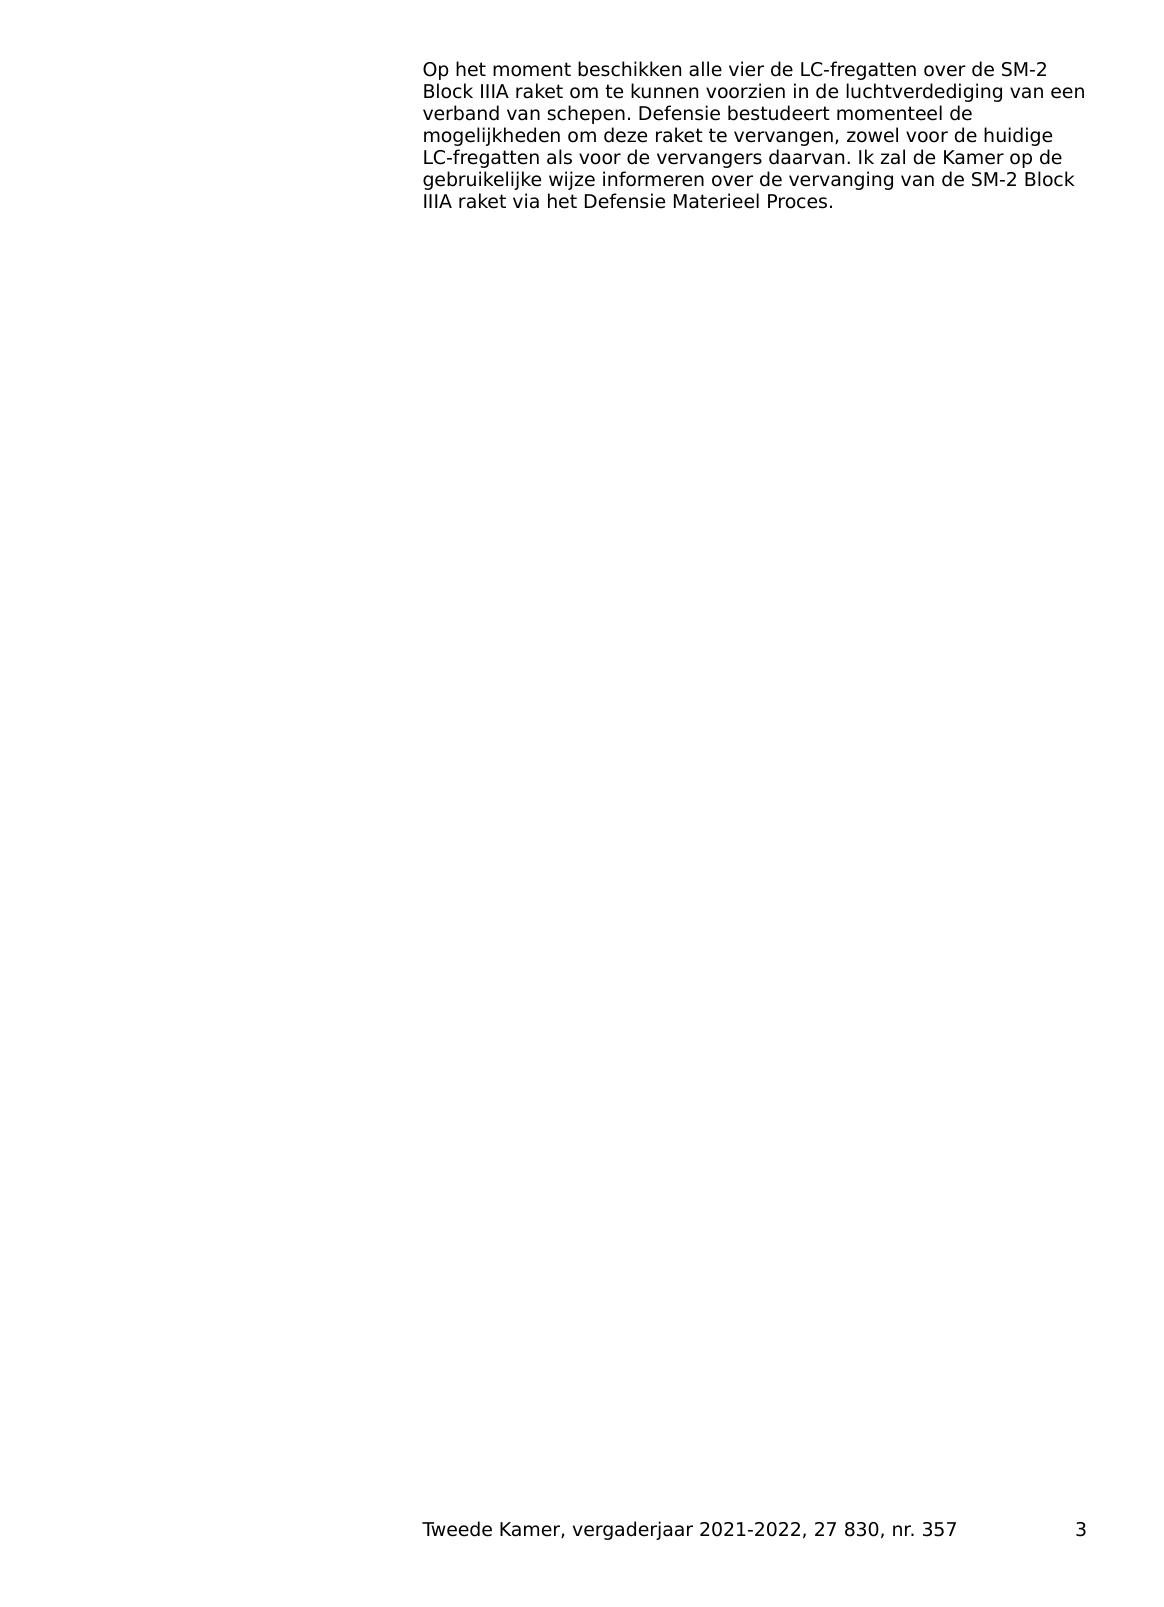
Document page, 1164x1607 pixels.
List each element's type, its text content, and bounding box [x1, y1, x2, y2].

text Op het moment beschikken alle vier de LC-fregatten over de SM-2 Block IIIA raket om te kunnen voorzien in de luchtverdediging van een verband van schepen. Defensie bestudeert momenteel de mogelijkheden om deze raket te vervangen, zowel voor de huidige LC-fregatten als voor de vervangers daarvan. Ik zal de Kamer op de gebruikelijke wijze informeren over de vervanging van de SM-2 Block IIIA raket via het Defensie Materieel Proces. [422, 59, 1087, 213]
